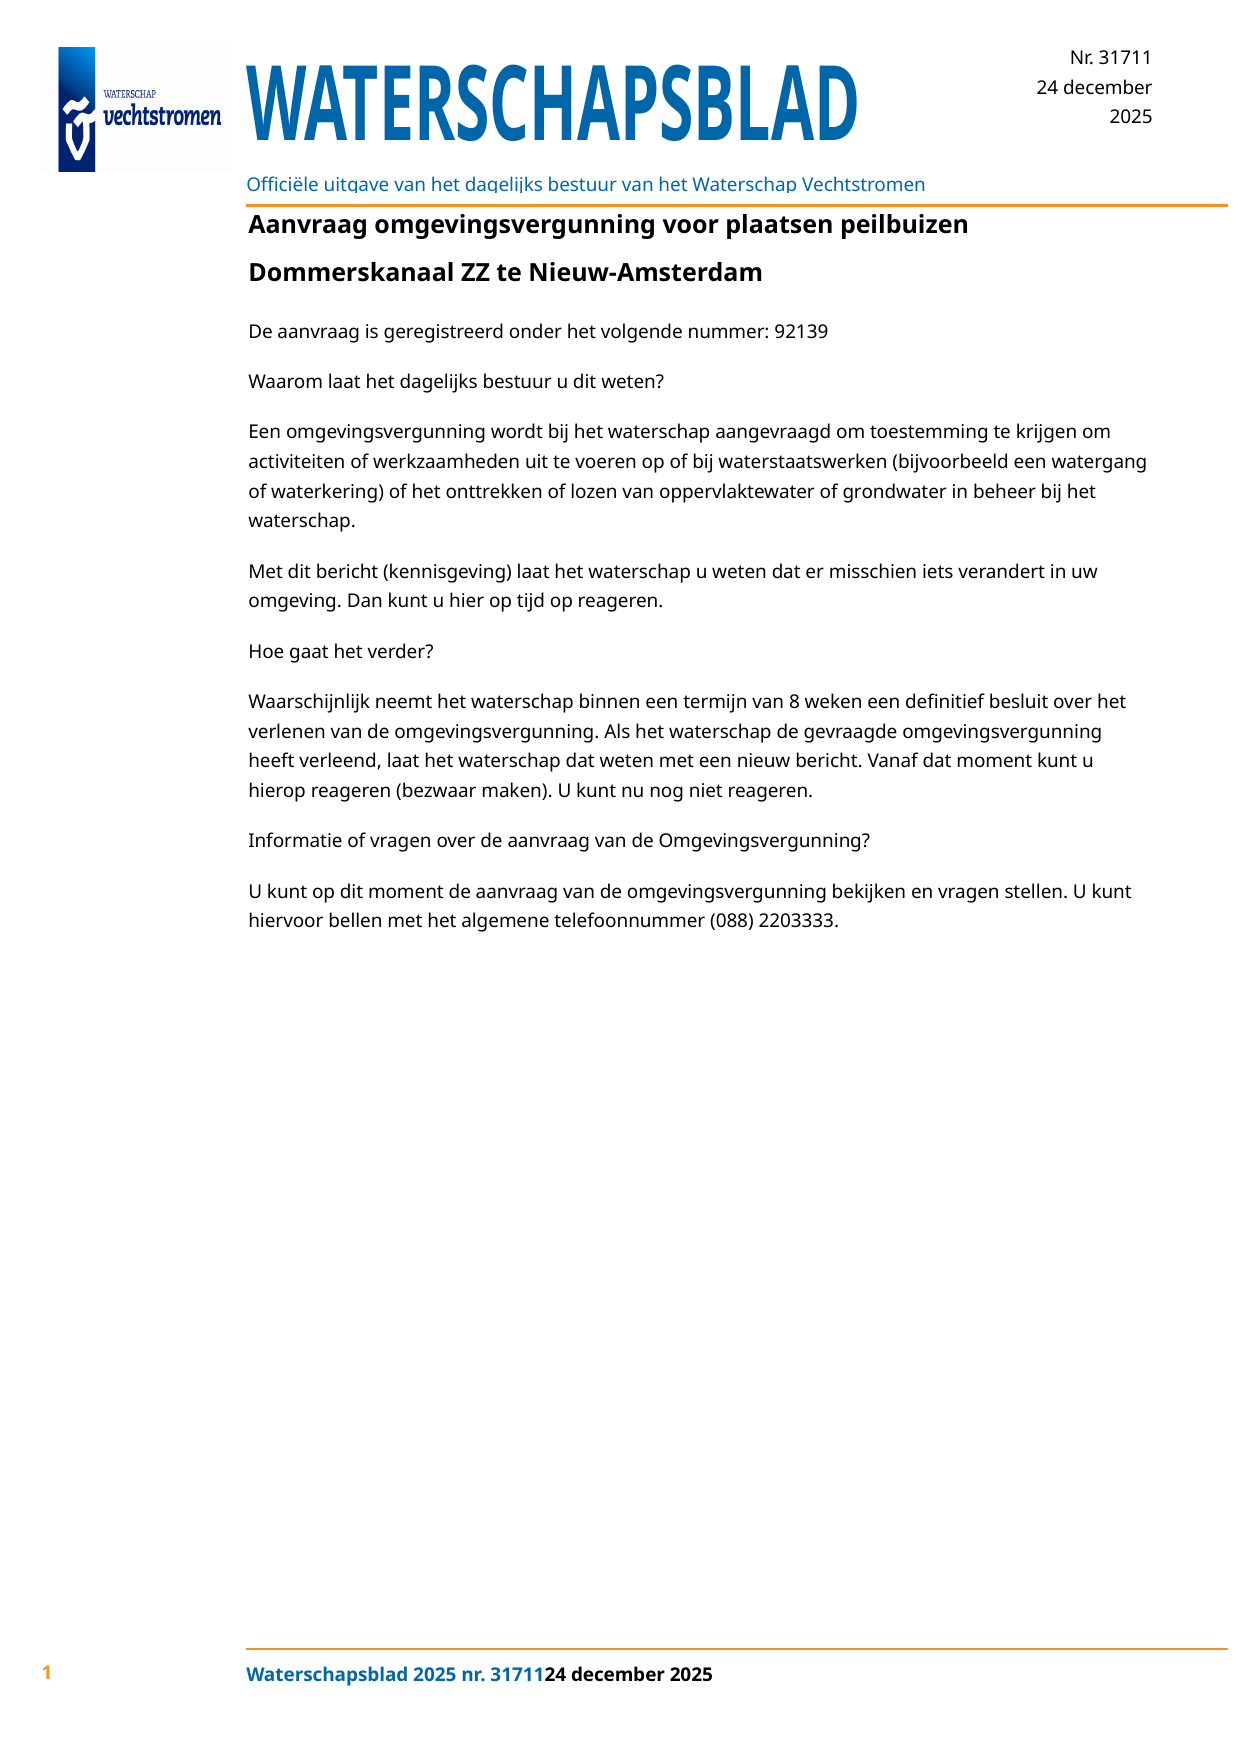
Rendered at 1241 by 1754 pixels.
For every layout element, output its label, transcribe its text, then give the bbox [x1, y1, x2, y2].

text Waarom laat het dagelijks bestuur u dit weten? [248, 368, 1152, 394]
text De aanvraag is geregistreerd onder het volgende nummer: 92139 [248, 318, 1152, 344]
text Hoe gaat het verder? [248, 638, 1152, 664]
text Een omgevingsvergunning wordt bij het waterschap aangevraagd om toestemming te krijgen om activiteiten of werkzaamheden uit te voeren op of bij waterstaatswerken (bijvoorbeeld een watergang of waterkering) of het onttrekken of lozen van oppervlaktewater of grondwater in beheer bij het waterschap. [248, 419, 1152, 533]
text Aanvraag omgevingsvergunning voor plaatsen peilbuizen Dommerskanaal ZZ te Nieuw-Amsterdam [248, 207, 1152, 288]
text Informatie of vragen over de aanvraag van de Omgevingsvergunning? [248, 827, 1152, 853]
text U kunt op dit moment de aanvraag van de omgevingsvergunning bekijken en vragen stellen. U kunt hiervoor bellen met het algemene telefoonnummer (088) 2203333. [248, 878, 1152, 933]
text Met dit bericht (kennisgeving) laat het waterschap u weten dat er misschien iets verandert in uw omgeving. Dan kunt u hier op tijd op reageren. [248, 558, 1152, 613]
picture [41, 47, 231, 172]
text Waarschijnlijk neemt het waterschap binnen een termijn van 8 weken een definitief besluit over het verlenen van de omgevingsvergunning. Als het waterschap de gevraagde omgevingsvergunning heeft verleend, laat het waterschap dat weten met een nieuw bericht. Vanaf dat moment kunt u hierop reageren (bezwaar maken). U kunt nu nog niet reageren. [248, 688, 1152, 803]
